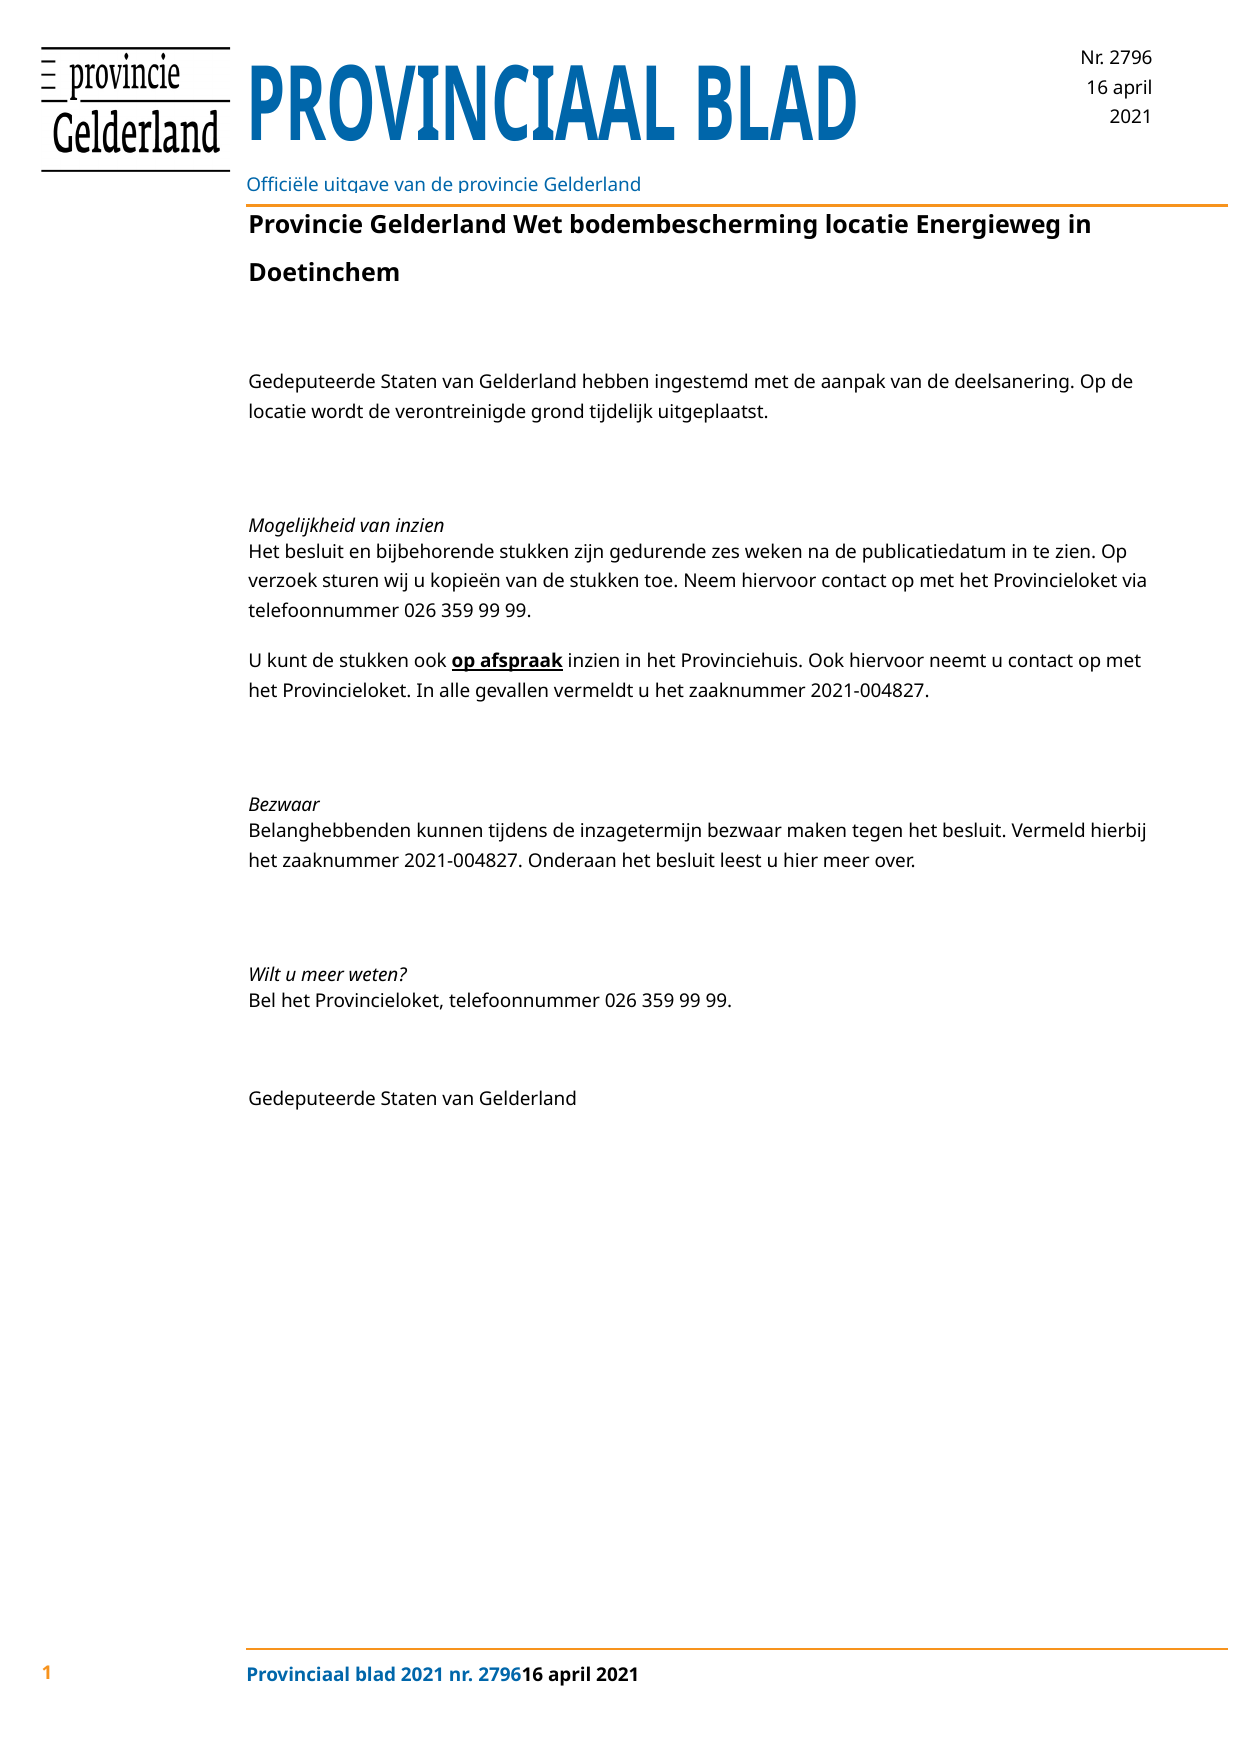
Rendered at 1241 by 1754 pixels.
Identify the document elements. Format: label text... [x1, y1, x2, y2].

picture [41, 47, 231, 172]
text U kunt de stukken ook op afspraak inzien in het Provinciehuis. Ook hiervoor neemt u contact op met het Provincieloket. In alle gevallen vermeldt u het zaaknummer 2021-004827. [248, 648, 1152, 703]
text Gedeputeerde Staten van Gelderland [248, 1085, 1152, 1111]
text Het besluit en bijbehorende stukken zijn gedurende zes weken na de publicatiedatum in te zien. Op verzoek sturen wij u kopieën van de stukken toe. Neem hiervoor contact op met het Provincieloket via telefoonnummer 026 359 99 99. [248, 538, 1152, 623]
text Gedeputeerde Staten van Gelderland hebben ingestemd met de aanpak van de deelsanering. Op de locatie wordt de verontreinigde grond tijdelijk uitgeplaatst. [248, 368, 1152, 424]
text Belanghebbenden kunnen tijdens de inzagetermijn bezwaar maken tegen het besluit. Vermeld hierbij het zaaknummer 2021-004827. Onderaan het besluit leest u hier meer over. [248, 817, 1152, 873]
text Bel het Provincieloket, telefoonnummer 026 359 99 99. [248, 987, 1152, 1013]
text Provincie Gelderland Wet bodembescherming locatie Energieweg in Doetinchem [248, 207, 1152, 288]
text Bezwaar [248, 792, 1152, 817]
text Wilt u meer weten? [248, 961, 1152, 987]
text Mogelijkheid van inzien [248, 512, 1152, 538]
